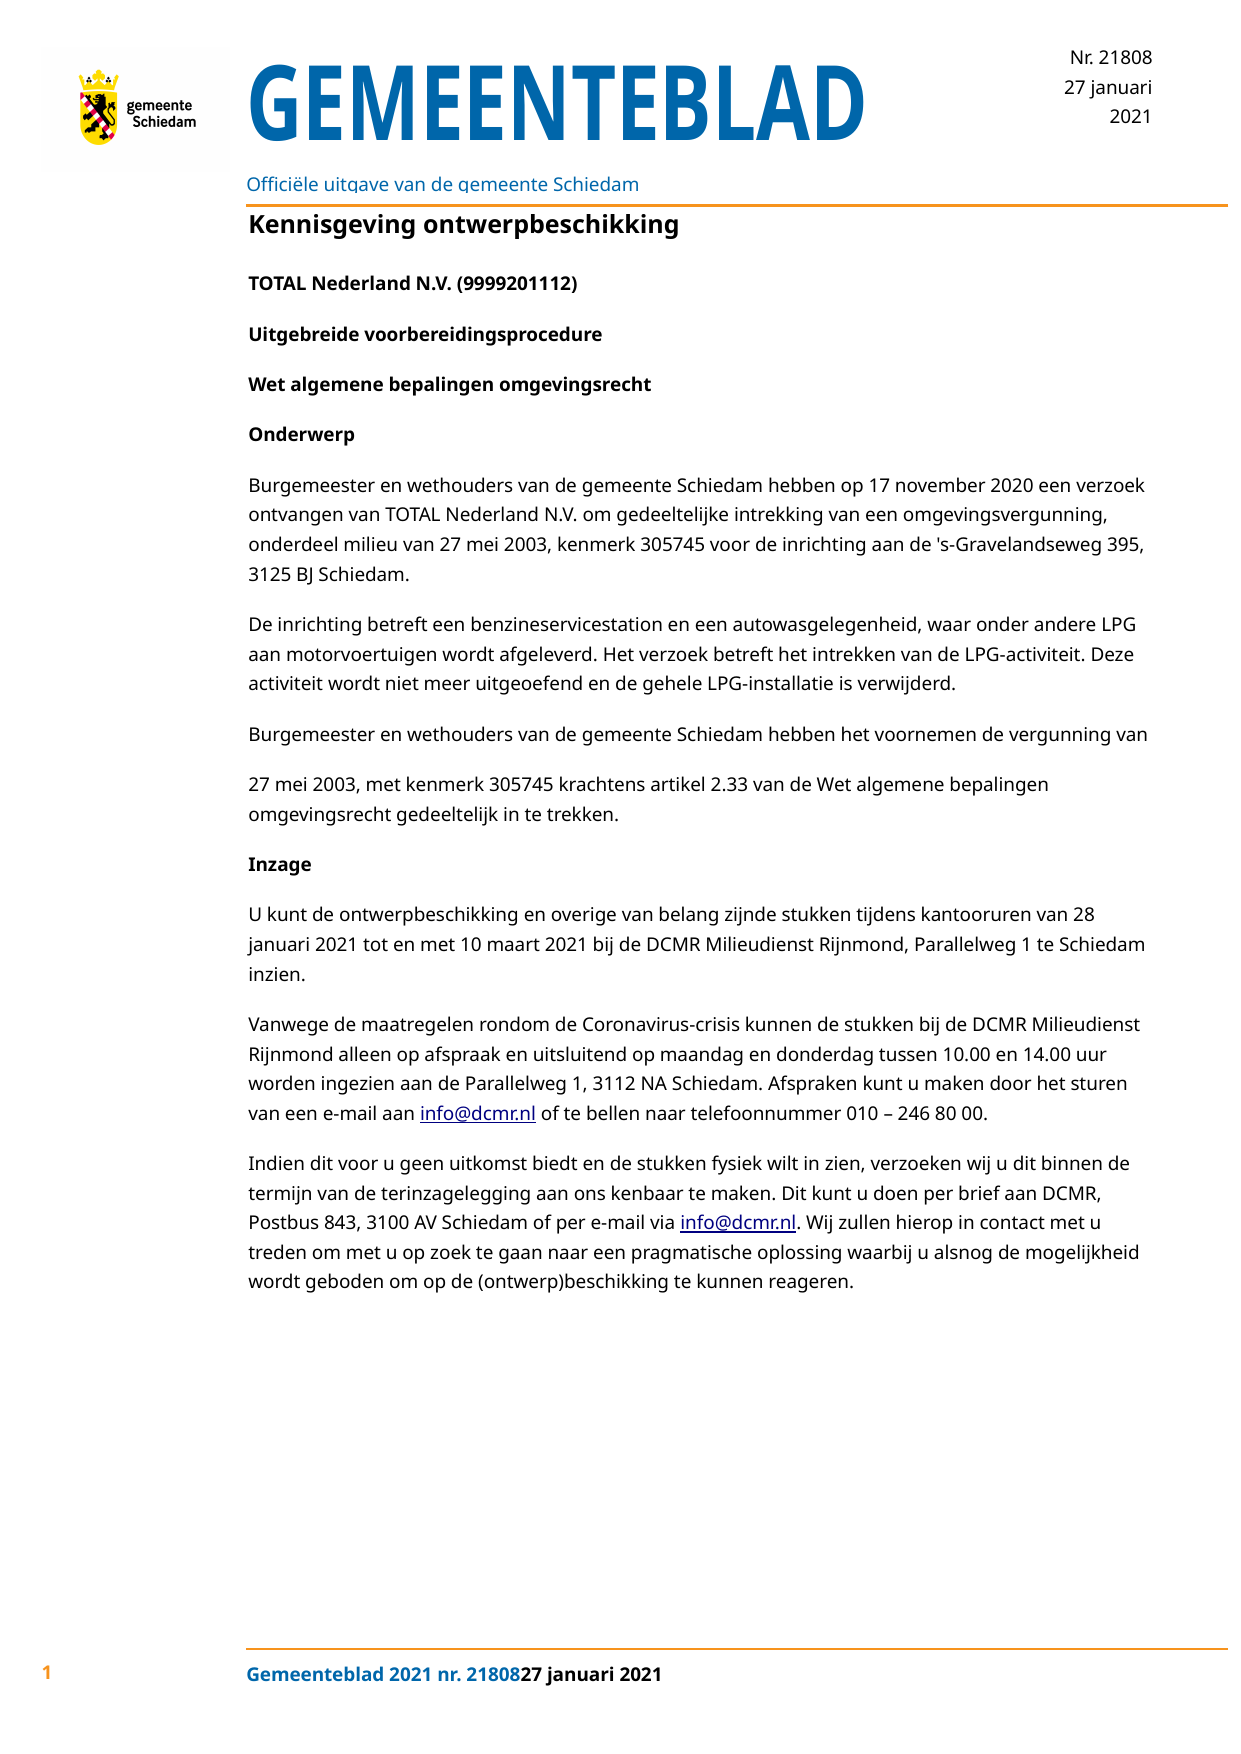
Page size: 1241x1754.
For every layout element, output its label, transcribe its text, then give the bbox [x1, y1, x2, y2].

text Indien dit voor u geen uitkomst biedt en de stukken fysiek wilt in zien, verzoeken wij u dit binnen de termijn van de terinzagelegging aan ons kenbaar te maken. Dit kunt u doen per brief aan DCMR, Postbus 843, 3100 AV Schiedam of per e-mail via info@dcmr.nl. Wij zullen hierop in contact met u treden om met u op zoek te gaan naar een pragmatische oplossing waarbij u alsnog de mogelijkheid wordt geboden om op de (ontwerp)beschikking te kunnen reageren. [248, 1150, 1152, 1294]
text Uitgebreide voorbereidingsprocedure [248, 321, 1152, 346]
picture [41, 47, 231, 172]
text Kennisgeving ontwerpbeschikking [248, 207, 1152, 241]
text Onderwerp [248, 422, 1152, 447]
text Burgemeester en wethouders van de gemeente Schiedam hebben het voornemen de vergunning van [248, 721, 1152, 746]
text 27 mei 2003, met kenmerk 305745 krachtens artikel 2.33 van de Wet algemene bepalingen omgevingsrecht gedeeltelijk in te trekken. [248, 771, 1152, 826]
text TOTAL Nederland N.V. (9999201112) [248, 270, 1152, 296]
text U kunt de ontwerpbeschikking en overige van belang zijnde stukken tijdens kantooruren van 28 januari 2021 tot en met 10 maart 2021 bij de DCMR Milieudienst Rijnmond, Parallelweg 1 te Schiedam inzien. [248, 902, 1152, 986]
text Burgemeester en wethouders van de gemeente Schiedam hebben op 17 november 2020 een verzoek ontvangen van TOTAL Nederland N.V. om gedeeltelijke intrekking van een omgevingsvergunning, onderdeel milieu van 27 mei 2003, kenmerk 305745 voor de inrichting aan de 's-Gravelandseweg 395, 3125 BJ Schiedam. [248, 472, 1152, 586]
text De inrichting betreft een benzineservicestation en een autowasgelegenheid, waar onder andere LPG aan motorvoertuigen wordt afgeleverd. Het verzoek betreft het intrekken van de LPG-activiteit. Deze activiteit wordt niet meer uitgeoefend en de gehele LPG-installatie is verwijderd. [248, 611, 1152, 696]
text Wet algemene bepalingen omgevingsrecht [248, 371, 1152, 397]
text Vanwege de maatregelen rondom de Coronavirus-crisis kunnen de stukken bij de DCMR Milieudienst Rijnmond alleen op afspraak en uitsluitend op maandag en donderdag tussen 10.00 en 14.00 uur worden ingezien aan de Parallelweg 1, 3112 NA Schiedam. Afspraken kunt u maken door het sturen van een e-mail aan info@dcmr.nl of te bellen naar telefoonnummer 010 – 246 80 00. [248, 1011, 1152, 1126]
text Inzage [248, 851, 1152, 877]
